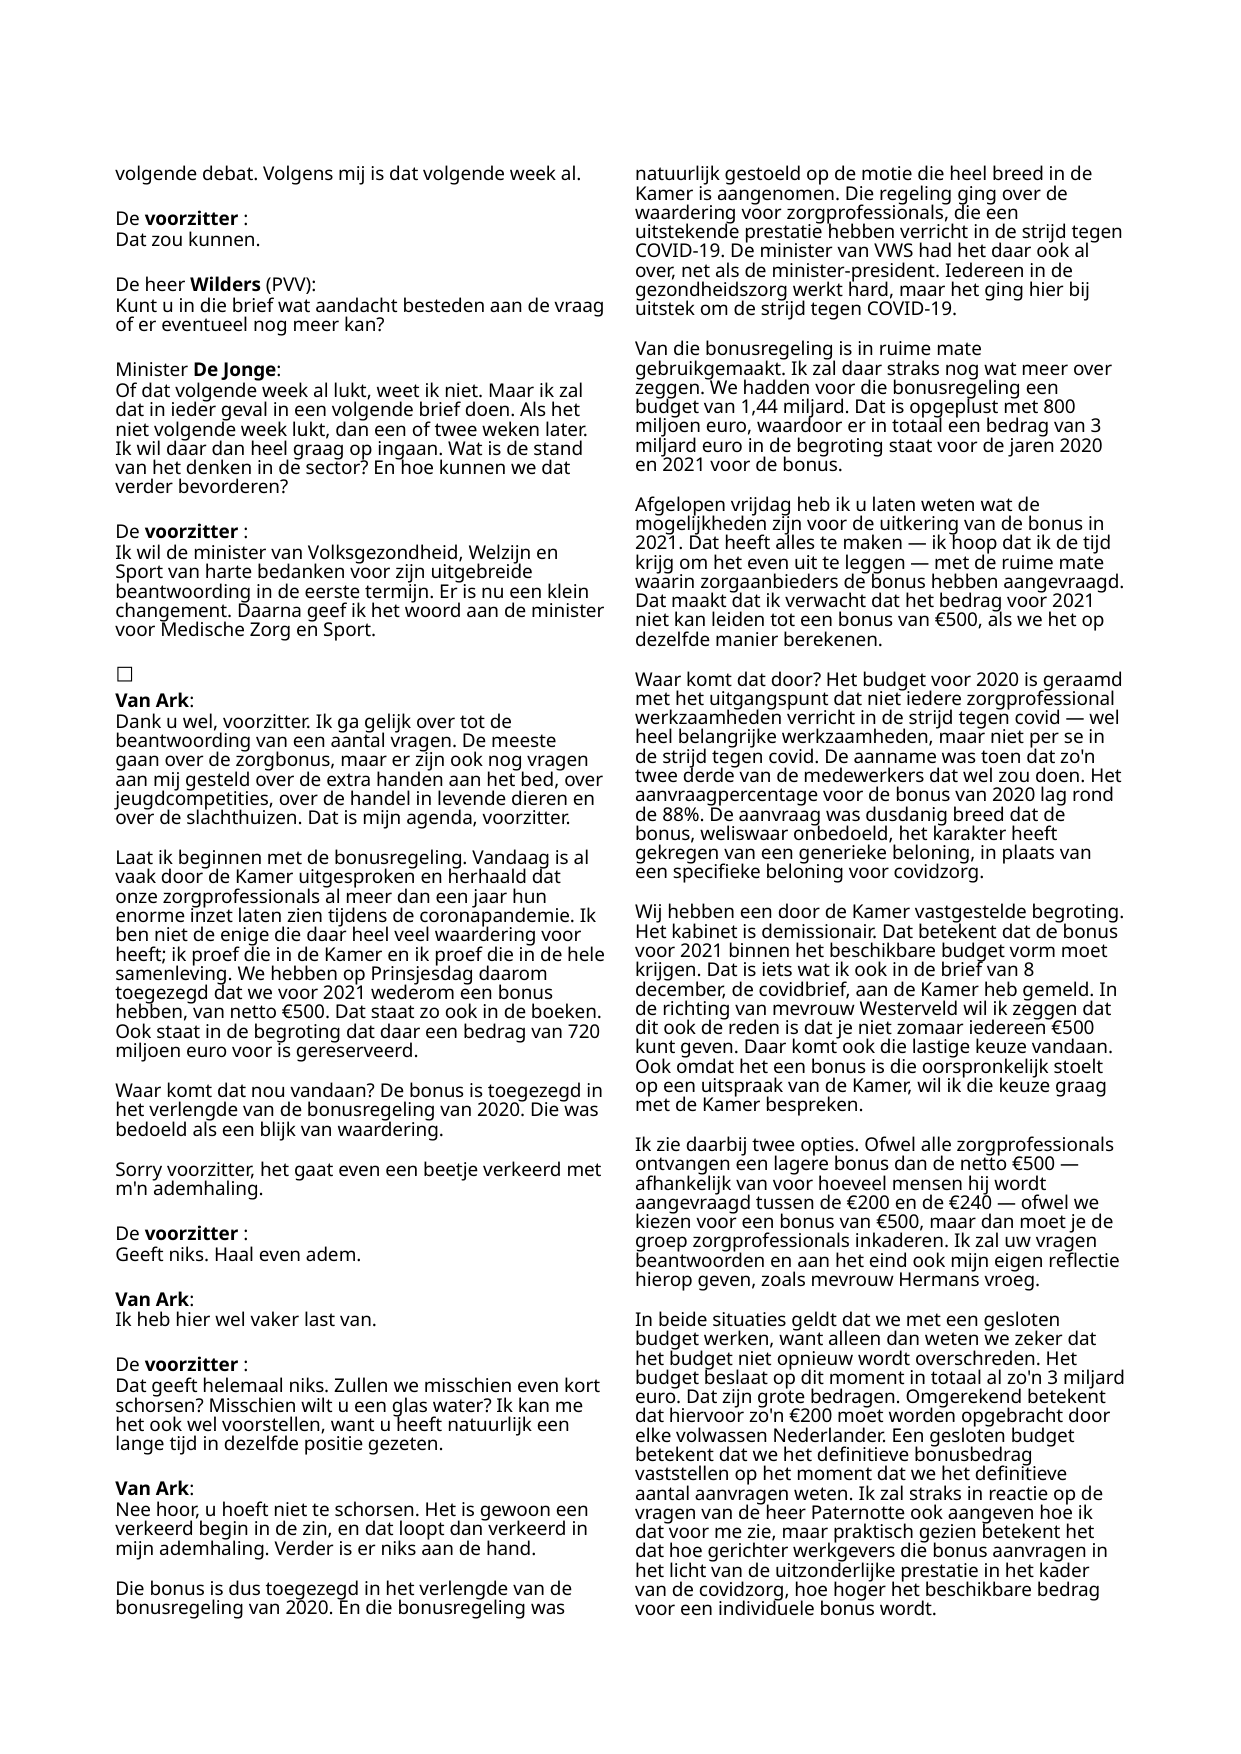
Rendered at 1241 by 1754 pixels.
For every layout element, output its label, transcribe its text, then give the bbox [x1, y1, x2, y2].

text Van Ark: [115, 1286, 605, 1311]
text Nee hoor, u hoeft niet te schorsen. Het is gewoon een verkeerd begin in de zin, en dat loopt dan verkeerd in mijn ademhaling. Verder is er niks aan de hand. [115, 1501, 605, 1559]
text Geeft niks. Haal even adem. [115, 1246, 605, 1265]
text Ik wil de minister van Volksgezondheid, Welzijn en Sport van harte bedanken voor zijn uitgebreide beantwoording in de eerste termijn. Er is nu een klein changement. Daarna geef ik het woord aan de minister voor Medische Zorg en Sport. [115, 544, 605, 641]
text volgende debat. Volgens mij is dat volgende week al. [115, 165, 605, 184]
text Van Ark: [115, 687, 605, 713]
text In beide situaties geldt dat we met een gesloten budget werken, want alleen dan weten we zeker dat het budget niet opnieuw wordt overschreden. Het budget beslaat op dit moment in totaal al zo'n 3 miljard euro. Dat zijn grote bedragen. Omgerekend betekent dat hiervoor zo'n €200 moet worden opgebracht door elke volwassen Nederlander. Een gesloten budget betekent dat we het definitieve bonusbedrag vaststellen op het moment dat we het definitieve aantal aanvragen weten. Ik zal straks in reactie op de vragen van de heer Paternotte ook aangeven hoe ik dat voor me zie, maar praktisch gezien betekent het dat hoe gerichter werkgevers die bonus aanvragen in het licht van de uitzonderlijke prestatie in het kader van de covidzorg, hoe hoger het beschikbare bedrag voor een individuele bonus wordt. [635, 1311, 1125, 1619]
text De voorzitter : [115, 518, 605, 544]
text Sorry voorzitter, het gaat even een beetje verkeerd met m'n ademhaling. [115, 1161, 605, 1199]
text natuurlijk gestoeld op de motie die heel breed in de Kamer is aangenomen. Die regeling ging over de waardering voor zorgprofessionals, die een uitstekende prestatie hebben verricht in de strijd tegen COVID-19. De minister van VWS had het daar ook al over, net als de minister-president. Iedereen in de gezondheidszorg werkt hard, maar het ging hier bij uitstek om de strijd tegen COVID-19. [635, 165, 1125, 319]
text Waar komt dat door? Het budget voor 2020 is geraamd met het uitgangspunt dat niet iedere zorgprofessional werkzaamheden verricht in de strijd tegen covid — wel heel belangrijke werkzaamheden, maar niet per se in de strijd tegen covid. De aanname was toen dat zo'n twee derde van de medewerkers dat wel zou doen. Het aanvraagpercentage voor de bonus van 2020 lag rond de 88%. De aanvraag was dusdanig breed dat de bonus, weliswaar onbedoeld, het karakter heeft gekregen van een generieke beloning, in plaats van een specifieke beloning voor covidzorg. [635, 671, 1125, 883]
text Dank u wel, voorzitter. Ik ga gelijk over tot de beantwoording van een aantal vragen. De meeste gaan over de zorgbonus, maar er zijn ook nog vragen aan mij gesteld over de extra handen aan het bed, over jeugdcompetities, over de handel in levende dieren en over de slachthuizen. Dat is mijn agenda, voorzitter. [115, 713, 605, 828]
text De voorzitter : [115, 205, 605, 231]
text De voorzitter : [115, 1352, 605, 1377]
text Dat geeft helemaal niks. Zullen we misschien even kort schorsen? Misschien wilt u een glas water? Ik kan me het ook wel voorstellen, want u heeft natuurlijk een lange tijd in dezelfde positie gezeten. [115, 1377, 605, 1454]
text De voorzitter : [115, 1220, 605, 1246]
text Minister De Jonge: [115, 356, 605, 382]
text ⬜ [115, 661, 605, 687]
text Dat zou kunnen. [115, 231, 605, 250]
text De heer Wilders (PVV): [115, 271, 605, 297]
text Ik heb hier wel vaker last van. [115, 1311, 605, 1331]
text Die bonus is dus toegezegd in het verlengde van de bonusregeling van 2020. En die bonusregeling was [115, 1579, 605, 1618]
text Ik zie daarbij twee opties. Ofwel alle zorgprofessionals ontvangen een lagere bonus dan de netto €500 — afhankelijk van voor hoeveel mensen hij wordt aangevraagd tussen de €200 en de €240 — ofwel we kiezen voor een bonus van €500, maar dan moet je de groep zorgprofessionals inkaderen. Ik zal uw vragen beantwoorden en aan het eind ook mijn eigen reflectie hierop geven, zoals mevrouw Hermans vroeg. [635, 1136, 1125, 1290]
text Van Ark: [115, 1475, 605, 1501]
text Laat ik beginnen met de bonusregeling. Vandaag is al vaak door de Kamer uitgesproken en herhaald dat onze zorgprofessionals al meer dan een jaar hun enorme inzet laten zien tijdens de coronapandemie. Ik ben niet de enige die daar heel veel waardering voor heeft; ik proef die in de Kamer en ik proef die in de hele samenleving. We hebben op Prinsjesdag daarom toegezegd dat we voor 2021 wederom een bonus hebben, van netto €500. Dat staat zo ook in de boeken. Ook staat in de begroting dat daar een bedrag van 720 miljoen euro voor is gereserveerd. [115, 849, 605, 1061]
text Waar komt dat nou vandaan? De bonus is toegezegd in het verlengde van de bonusregeling van 2020. Die was bedoeld als een blijk van waardering. [115, 1082, 605, 1140]
text Afgelopen vrijdag heb ik u laten weten wat de mogelijkheden zijn voor de uitkering van de bonus in 2021. Dat heeft alles te maken — ik hoop dat ik de tijd krijg om het even uit te leggen — met de ruime mate waarin zorgaanbieders de bonus hebben aangevraagd. Dat maakt dat ik verwacht dat het bedrag voor 2021 niet kan leiden tot een bonus van €500, als we het op dezelfde manier berekenen. [635, 496, 1125, 650]
text Kunt u in die brief wat aandacht besteden aan de vraag of er eventueel nog meer kan? [115, 297, 605, 336]
text Of dat volgende week al lukt, weet ik niet. Maar ik zal dat in ieder geval in een volgende brief doen. Als het niet volgende week lukt, dan een of twee weken later. Ik wil daar dan heel graag op ingaan. Wat is de stand van het denken in de sector? En hoe kunnen we dat verder bevorderen? [115, 382, 605, 498]
text Van die bonusregeling is in ruime mate gebruikgemaakt. Ik zal daar straks nog wat meer over zeggen. We hadden voor die bonusregeling een budget van 1,44 miljard. Dat is opgeplust met 800 miljoen euro, waardoor er in totaal een bedrag van 3 miljard euro in de begroting staat voor de jaren 2020 en 2021 voor de bonus. [635, 340, 1125, 475]
text Wij hebben een door de Kamer vastgestelde begroting. Het kabinet is demissionair. Dat betekent dat de bonus voor 2021 binnen het beschikbare budget vorm moet krijgen. Dat is iets wat ik ook in de brief van 8 december, de covidbrief, aan de Kamer heb gemeld. In de richting van mevrouw Westerveld wil ik zeggen dat dit ook de reden is dat je niet zomaar iedereen €500 kunt geven. Daar komt ook die lastige keuze vandaan. Ook omdat het een bonus is die oorspronkelijk stoelt op een uitspraak van de Kamer, wil ik die keuze graag met de Kamer bespreken. [635, 903, 1125, 1115]
